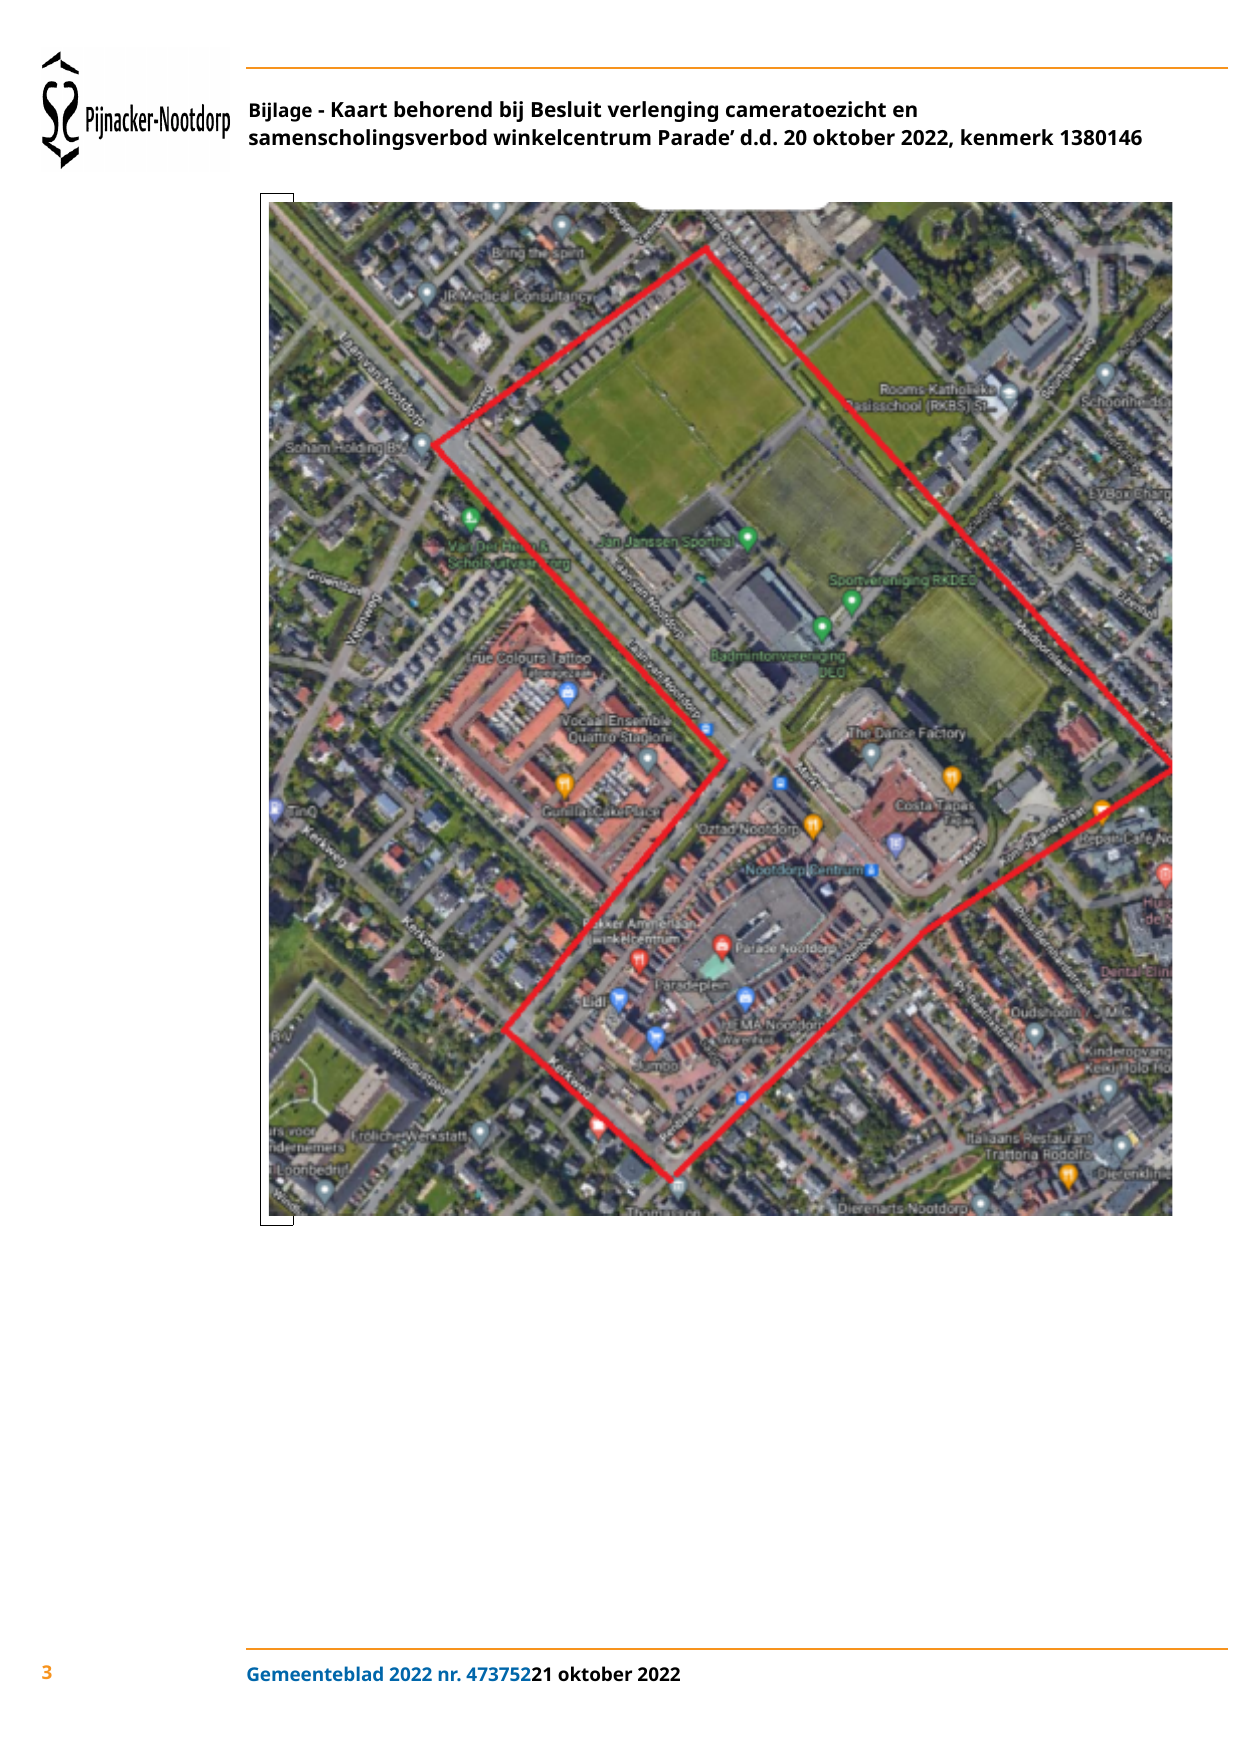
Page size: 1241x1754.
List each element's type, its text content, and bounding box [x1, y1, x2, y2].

picture [268, 202, 1173, 1216]
text Bijlage - Kaart behorend bij Besluit verlenging cameratoezicht en samenscholingsverbod winkelcentrum Parade’ d.d. 20 oktober 2022, kenmerk 1380146 [248, 95, 1152, 152]
picture [41, 47, 231, 172]
